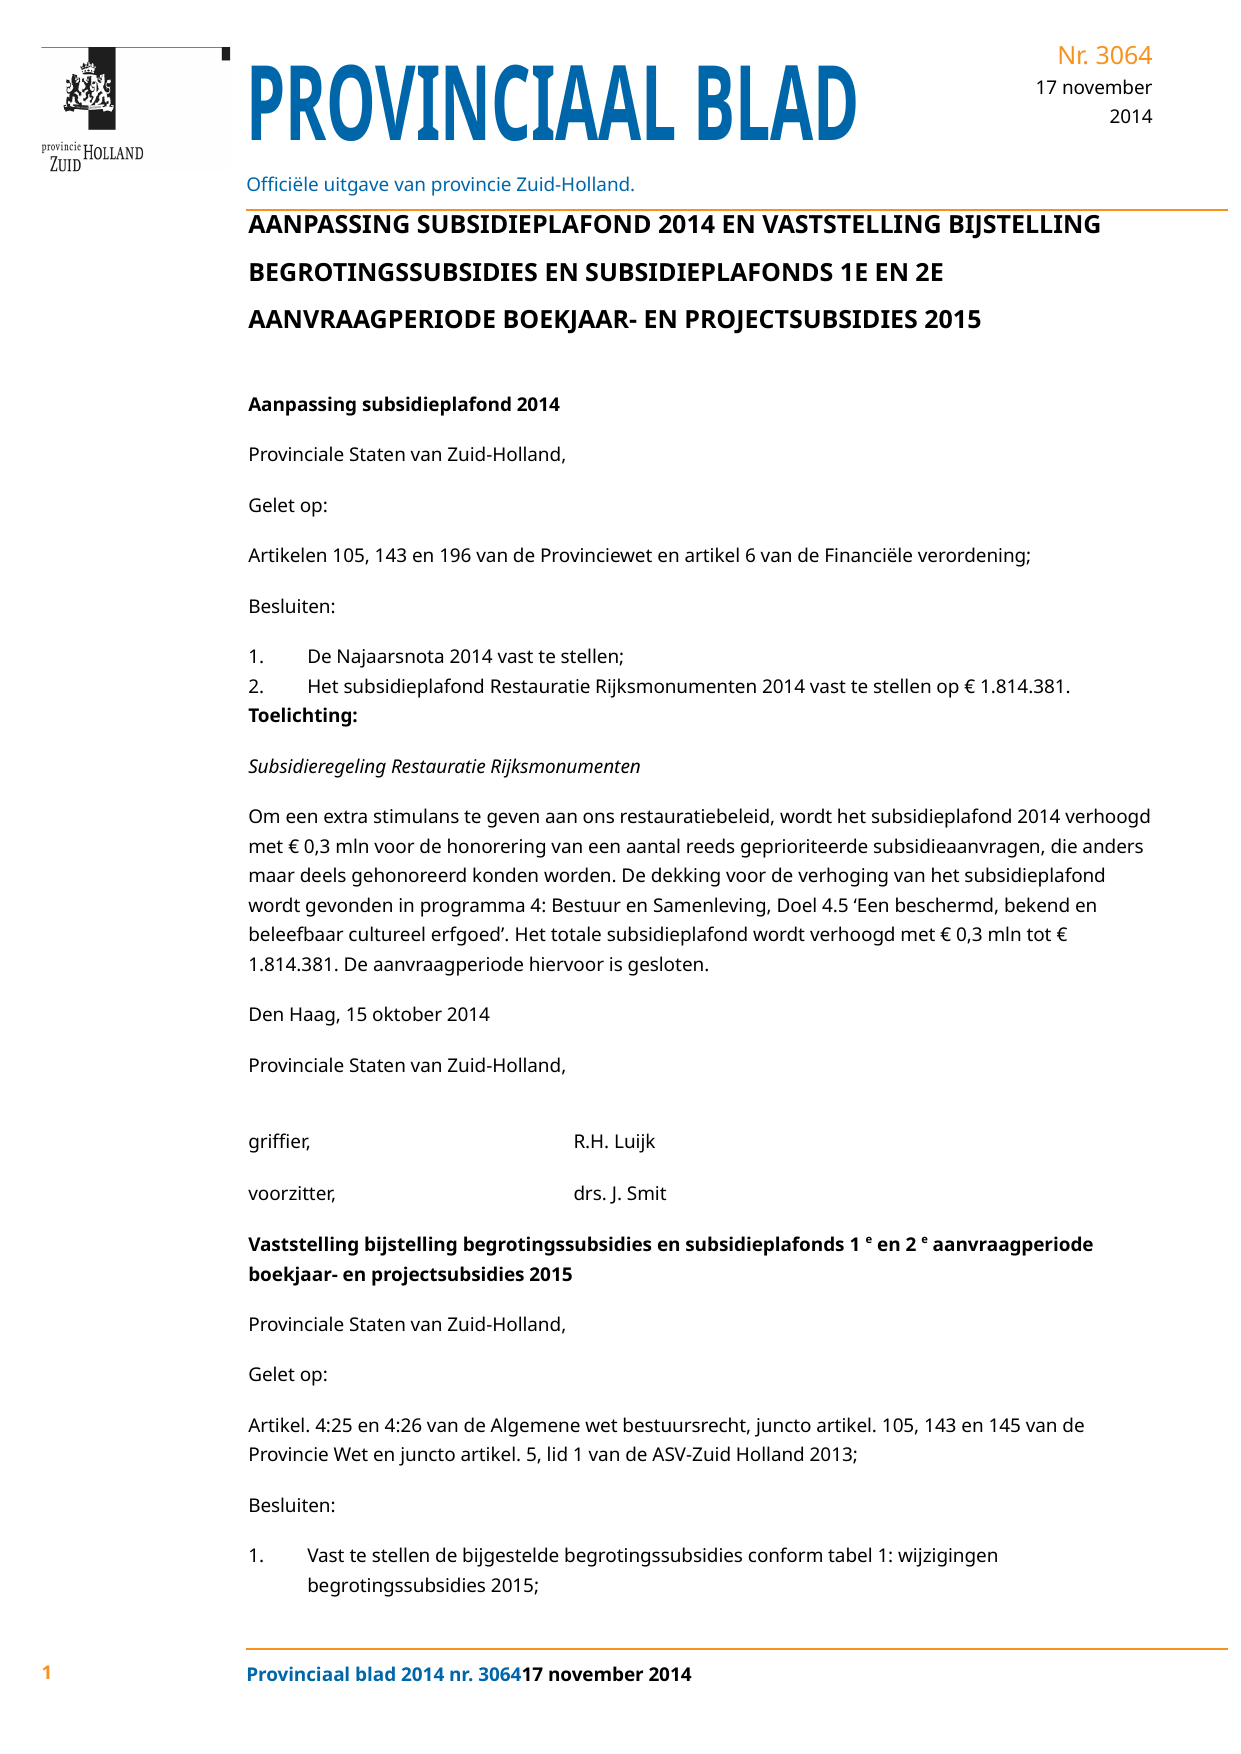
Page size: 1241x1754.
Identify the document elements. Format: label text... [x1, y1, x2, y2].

table_cell drs. J. Smit [573, 1180, 1152, 1205]
text Gelet op: [248, 492, 1152, 518]
table_cell [573, 1154, 1152, 1180]
table_header griffier, [248, 1128, 573, 1154]
text Vaststelling bijstelling begrotingssubsidies en subsidieplafonds 1 e en 2 e aanvraagperiode boekjaar- en projectsubsidies 2015 [248, 1231, 1152, 1286]
text Subsidieregeling Restauratie Rijksmonumenten [248, 753, 1152, 779]
table_cell [248, 1154, 573, 1180]
table_header R.H. Luijk [573, 1128, 1152, 1154]
text Artikelen 105, 143 en 196 van de Provinciewet en artikel 6 van de Financiële verordening; [248, 542, 1152, 568]
list De Najaarsnota 2014 vast te stellen; [248, 643, 1152, 669]
text Provinciale Staten van Zuid-Holland, [248, 1052, 1152, 1078]
text AANPASSING SUBSIDIEPLAFOND 2014 EN VASTSTELLING BIJSTELLING BEGROTINGSSUBSIDIES EN SUBSIDIEPLAFONDS 1E EN 2E AANVRAAGPERIODE BOEKJAAR- EN PROJECTSUBSIDIES 2015 [248, 211, 1152, 336]
text Om een extra stimulans te geven aan ons restauratiebeleid, wordt het subsidieplafond 2014 verhoogd met € 0,3 mln voor de honorering van een aantal reeds geprioriteerde subsidieaanvragen, die anders maar deels gehonoreerd konden worden. De dekking voor de verhoging van het subsidieplafond wordt gevonden in programma 4: Bestuur en Samenleving, Doel 4.5 ‘Een beschermd, bekend en beleefbaar cultureel erfgoed’. Het totale subsidieplafond wordt verhoogd met € 0,3 mln tot € 1.814.381. De aanvraagperiode hiervoor is gesloten. [248, 803, 1152, 977]
text Aanpassing subsidieplafond 2014 [248, 391, 1152, 417]
text Besluiten: [248, 1492, 1152, 1518]
picture [41, 47, 231, 172]
text Gelet op: [248, 1362, 1152, 1387]
text Provinciale Staten van Zuid-Holland, [248, 442, 1152, 467]
list Vast te stellen de bijgestelde begrotingssubsidies conform tabel 1: wijzigingen begrotingssubsidies 2015; [248, 1542, 1152, 1598]
text Den Haag, 15 oktober 2014 [248, 1002, 1152, 1027]
list Het subsidieplafond Restauratie Rijksmonumenten 2014 vast te stellen op € 1.814.381. [248, 673, 1152, 699]
text Toelichting: [248, 702, 1152, 728]
text Besluiten: [248, 593, 1152, 619]
table_cell voorzitter, [248, 1180, 573, 1205]
text Provinciale Staten van Zuid-Holland, [248, 1311, 1152, 1337]
text Artikel. 4:25 en 4:26 van de Algemene wet bestuursrecht, juncto artikel. 105, 143 en 145 van de Provincie Wet en juncto artikel. 5, lid 1 van de ASV-Zuid Holland 2013; [248, 1412, 1152, 1467]
